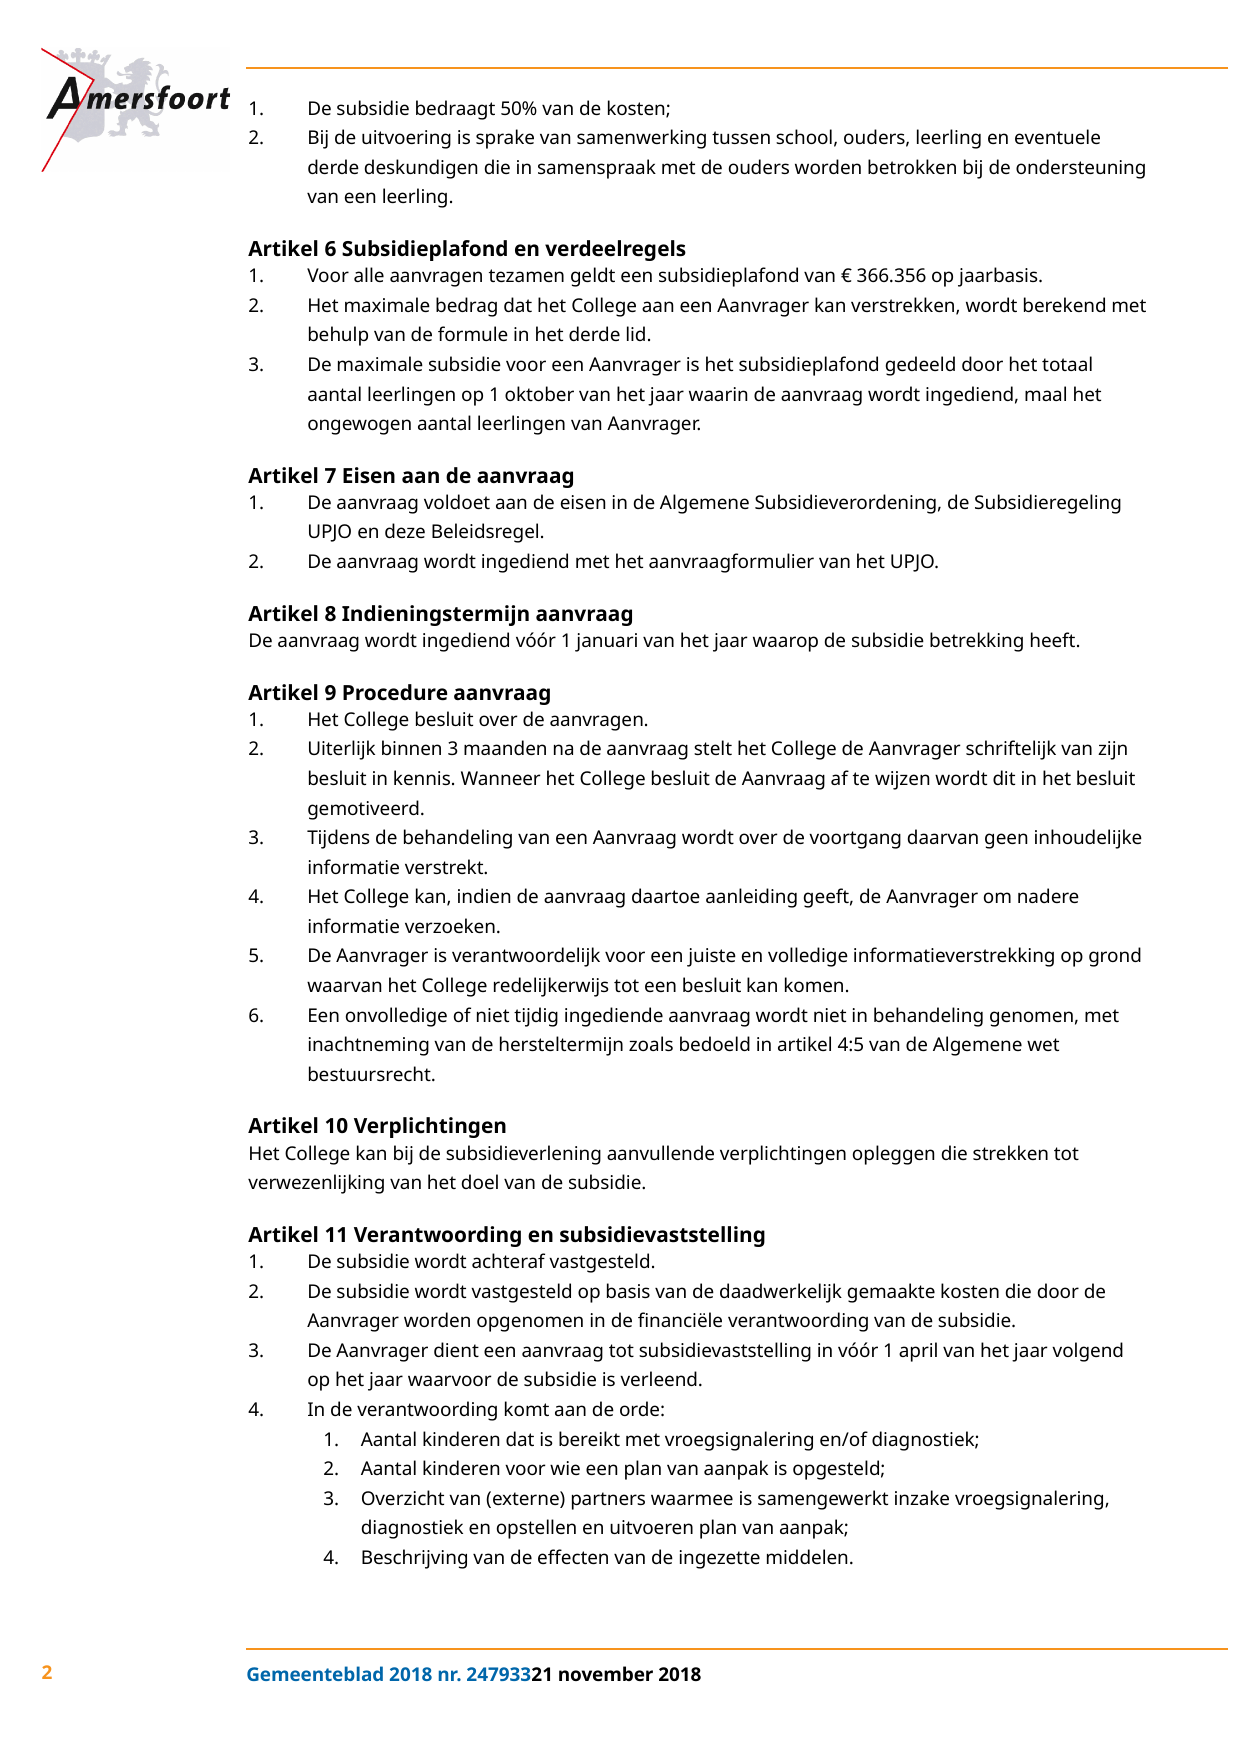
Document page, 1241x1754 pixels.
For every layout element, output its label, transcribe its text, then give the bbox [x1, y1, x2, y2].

text Artikel 9 Procedure aanvraag [248, 678, 1152, 706]
list De subsidie bedraagt 50% van de kosten; [248, 95, 1152, 121]
list De maximale subsidie voor een Aanvrager is het subsidieplafond gedeeld door het totaal aantal leerlingen op 1 oktober van het jaar waarin de aanvraag wordt ingediend, maal het ongewogen aantal leerlingen van Aanvrager. [248, 351, 1152, 436]
list Bij de uitvoering is sprake van samenwerking tussen school, ouders, leerling en eventuele derde deskundigen die in samenspraak met de ouders worden betrokken bij de ondersteuning van een leerling. [248, 124, 1152, 209]
list Een onvolledige of niet tijdig ingediende aanvraag wordt niet in behandeling genomen, met inachtneming van de hersteltermijn zoals bedoeld in artikel 4:5 van de Algemene wet bestuursrecht. [248, 1002, 1152, 1087]
list Het maximale bedrag dat het College aan een Aanvrager kan verstrekken, wordt berekend met behulp van de formule in het derde lid. [248, 292, 1152, 347]
text Artikel 11 Verantwoording en subsidievaststelling [248, 1220, 1152, 1248]
list Beschrijving van de effecten van de ingezette middelen. [323, 1544, 1152, 1570]
list Voor alle aanvragen tezamen geldt een subsidieplafond van € 366.356 op jaarbasis. [248, 262, 1152, 288]
list Het College besluit over de aanvragen. [248, 706, 1152, 732]
text Artikel 10 Verplichtingen [248, 1111, 1152, 1140]
text De aanvraag wordt ingediend vóór 1 januari van het jaar waarop de subsidie betrekking heeft. [248, 627, 1152, 653]
list De subsidie wordt vastgesteld op basis van de daadwerkelijk gemaakte kosten die door de Aanvrager worden opgenomen in de financiële verantwoording van de subsidie. [248, 1278, 1152, 1333]
text Artikel 7 Eisen aan de aanvraag [248, 461, 1152, 489]
text Artikel 8 Indieningstermijn aanvraag [248, 599, 1152, 627]
list Aantal kinderen dat is bereikt met vroegsignalering en/of diagnostiek; [323, 1426, 1152, 1452]
list De Aanvrager is verantwoordelijk voor een juiste en volledige informatieverstrekking op grond waarvan het College redelijkerwijs tot een besluit kan komen. [248, 943, 1152, 998]
list Aantal kinderen voor wie een plan van aanpak is opgesteld; [323, 1455, 1152, 1481]
list De subsidie wordt achteraf vastgesteld. [248, 1248, 1152, 1274]
list De aanvraag voldoet aan de eisen in de Algemene Subsidieverordening, de Subsidieregeling UPJO en deze Beleidsregel. [248, 489, 1152, 544]
picture [41, 47, 231, 172]
list De Aanvrager dient een aanvraag tot subsidievaststelling in vóór 1 april van het jaar volgend op het jaar waarvoor de subsidie is verleend. [248, 1337, 1152, 1392]
list De aanvraag wordt ingediend met het aanvraagformulier van het UPJO. [248, 548, 1152, 574]
list Tijdens de behandeling van een Aanvraag wordt over de voortgang daarvan geen inhoudelijke informatie verstrekt. [248, 824, 1152, 880]
text Het College kan bij de subsidieverlening aanvullende verplichtingen opleggen die strekken tot verwezenlijking van het doel van de subsidie. [248, 1140, 1152, 1195]
text Artikel 6 Subsidieplafond en verdeelregels [248, 234, 1152, 262]
list Het College kan, indien de aanvraag daartoe aanleiding geeft, de Aanvrager om nadere informatie verzoeken. [248, 883, 1152, 939]
list Uiterlijk binnen 3 maanden na de aanvraag stelt het College de Aanvrager schriftelijk van zijn besluit in kennis. Wanneer het College besluit de Aanvraag af te wijzen wordt dit in het besluit gemotiveerd. [248, 736, 1152, 821]
list Overzicht van (externe) partners waarmee is samengewerkt inzake vroegsignalering, diagnostiek en opstellen en uitvoeren plan van aanpak; [323, 1485, 1152, 1540]
list In de verantwoording komt aan de orde: [248, 1396, 1152, 1422]
